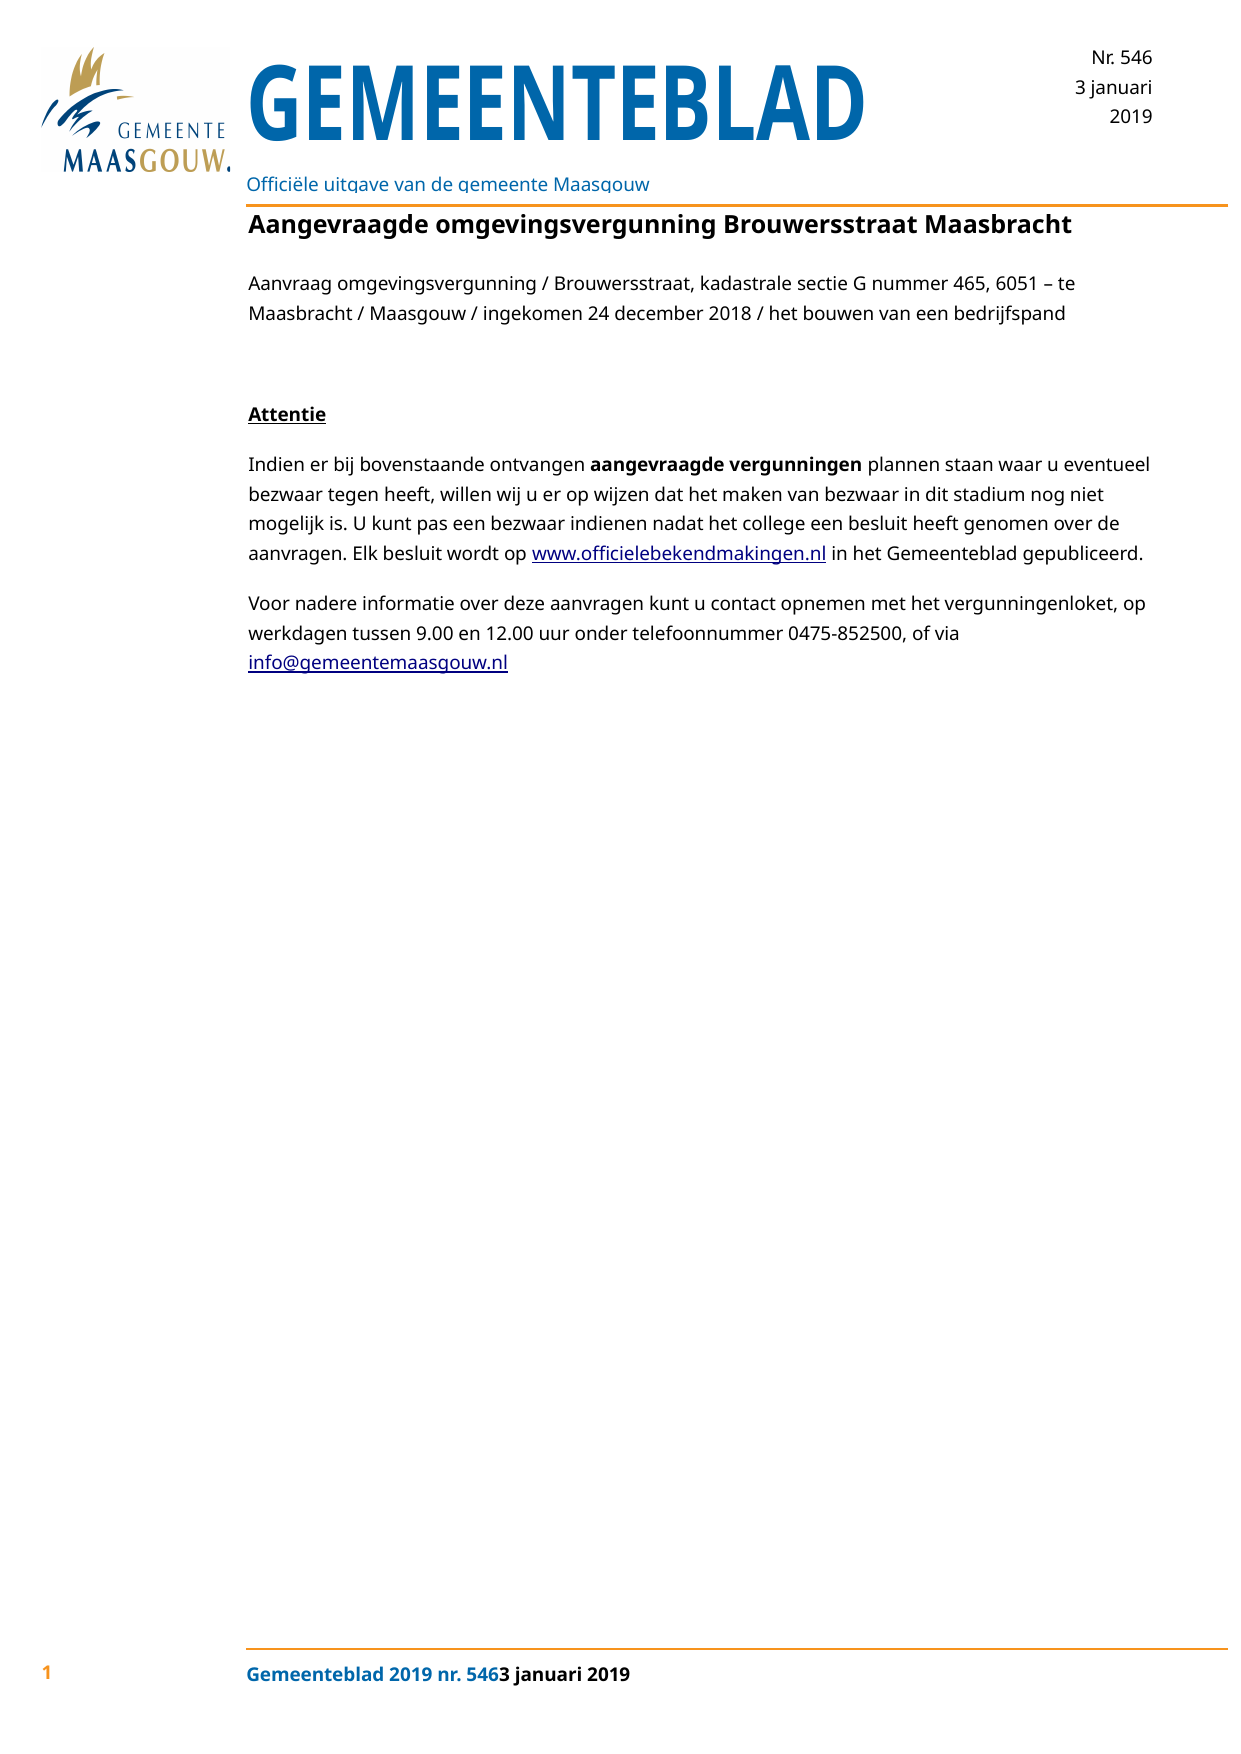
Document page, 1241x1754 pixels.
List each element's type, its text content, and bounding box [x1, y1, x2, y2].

text Aanvraag omgevingsvergunning / Brouwersstraat, kadastrale sectie G nummer 465, 6051 – te Maasbracht / Maasgouw / ingekomen 24 december 2018 / het bouwen van een bedrijfspand [248, 270, 1152, 326]
text Indien er bij bovenstaande ontvangen aangevraagde vergunningen plannen staan waar u eventueel bezwaar tegen heeft, willen wij u er op wijzen dat het maken van bezwaar in dit stadium nog niet mogelijk is. U kunt pas een bezwaar indienen nadat het college een besluit heeft genomen over de aanvragen. Elk besluit wordt op www.officielebekendmakingen.nl in het Gemeenteblad gepubliceerd. [248, 451, 1152, 566]
picture [41, 47, 231, 172]
text Aangevraagde omgevingsvergunning Brouwersstraat Maasbracht [248, 207, 1152, 241]
text Attentie [248, 401, 1152, 426]
text Voor nadere informatie over deze aanvragen kunt u contact opnemen met het vergunningenloket, op werkdagen tussen 9.00 en 12.00 uur onder telefoonnummer 0475-852500, of via info@gemeentemaasgouw.nl [248, 590, 1152, 675]
